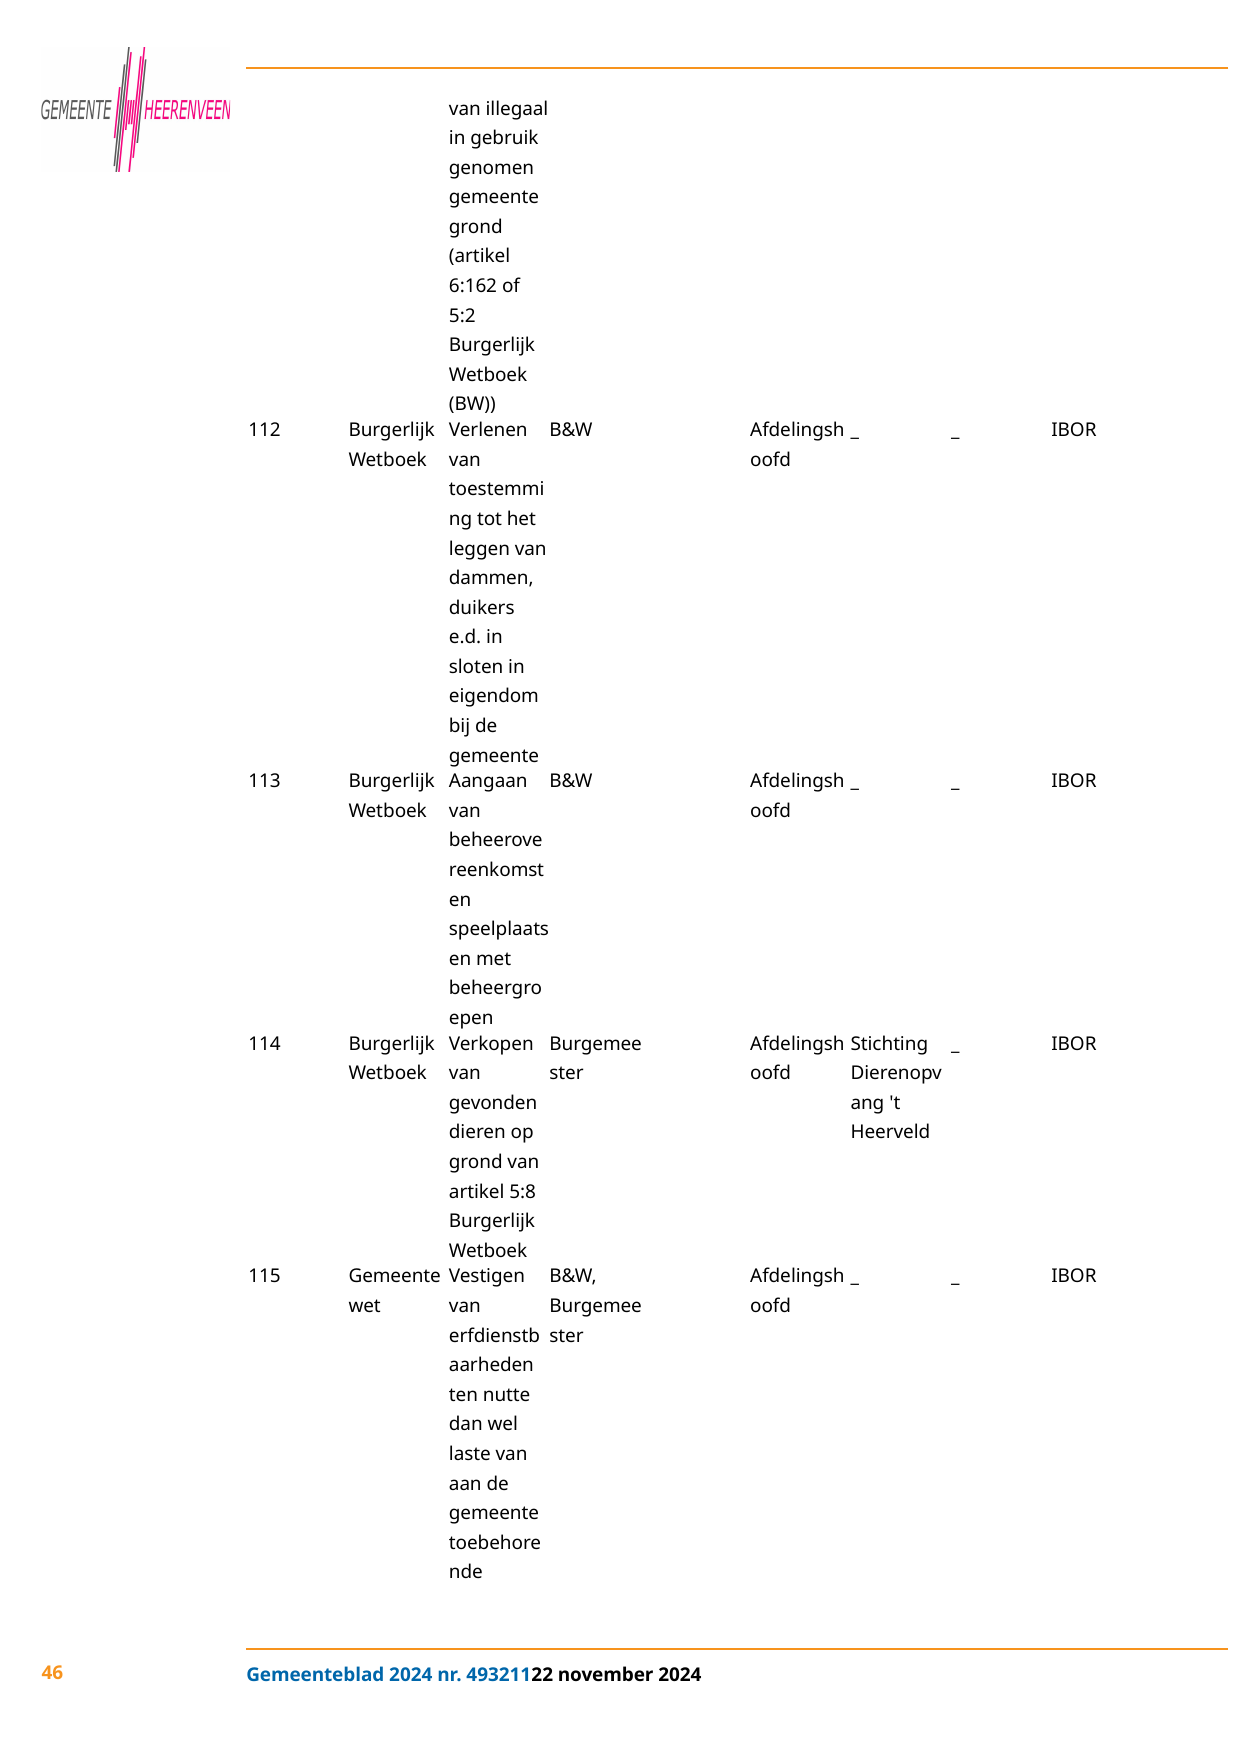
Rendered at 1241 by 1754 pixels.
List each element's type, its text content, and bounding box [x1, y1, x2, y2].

table_cell van illegaal in gebruik genomen gemeentegrond (artikel 6:162 of 5:2 Burgerlijk Wetboek (BW)) [449, 95, 549, 416]
table_cell Stichting Dierenopvang 't Heerveld [850, 1030, 951, 1263]
table_cell [650, 95, 750, 416]
table_cell [1051, 95, 1152, 416]
picture [41, 47, 231, 172]
table_cell 113 [248, 768, 348, 1030]
table_cell _ [951, 1263, 1051, 1584]
table_cell [850, 95, 951, 416]
table_cell [951, 95, 1051, 416]
table_cell B&W, Burgemeester [549, 1263, 649, 1584]
table_cell Afdelingshoofd [750, 768, 850, 1030]
table_cell Burgerlijk Wetboek [348, 416, 449, 767]
table_cell IBOR [1051, 1263, 1152, 1584]
table_cell B&W [549, 416, 649, 767]
table_cell 115 [248, 1263, 348, 1584]
table_cell Verlenen van toestemming tot het leggen van dammen, duikers e.d. in sloten in eigendom bij de gemeente [449, 416, 549, 767]
table_cell Burgemeester [549, 1030, 649, 1263]
table_cell Burgerlijk Wetboek [348, 768, 449, 1030]
table_cell [650, 1030, 750, 1263]
table_cell 114 [248, 1030, 348, 1263]
table_cell B&W [549, 768, 649, 1030]
table_cell [750, 95, 850, 416]
table_cell Vestigen van erfdienstbaarheden ten nutte dan wel laste van aan de gemeente toebehorende [449, 1263, 549, 1584]
table_cell [650, 1263, 750, 1584]
table_cell Verkopen van gevonden dieren op grond van artikel 5:8 Burgerlijk Wetboek [449, 1030, 549, 1263]
table_cell 112 [248, 416, 348, 767]
table_cell _ [951, 768, 1051, 1030]
table_cell Afdelingshoofd [750, 1030, 850, 1263]
table_cell Gemeentewet [348, 1263, 449, 1584]
table_cell [650, 768, 750, 1030]
table_cell IBOR [1051, 1030, 1152, 1263]
table_cell Burgerlijk Wetboek [348, 1030, 449, 1263]
table_cell Aangaan van beheerovereenkomsten speelplaatsen met beheergroepen [449, 768, 549, 1030]
table_cell [650, 416, 750, 767]
table_cell [248, 95, 348, 416]
table_cell _ [850, 1263, 951, 1584]
table_cell _ [951, 416, 1051, 767]
table_cell _ [850, 416, 951, 767]
table_cell [549, 95, 649, 416]
table_cell [348, 95, 449, 416]
table_cell Afdelingshoofd [750, 1263, 850, 1584]
table_cell _ [850, 768, 951, 1030]
table_cell IBOR [1051, 416, 1152, 767]
table_cell _ [951, 1030, 1051, 1263]
table_cell Afdelingshoofd [750, 416, 850, 767]
table_cell IBOR [1051, 768, 1152, 1030]
